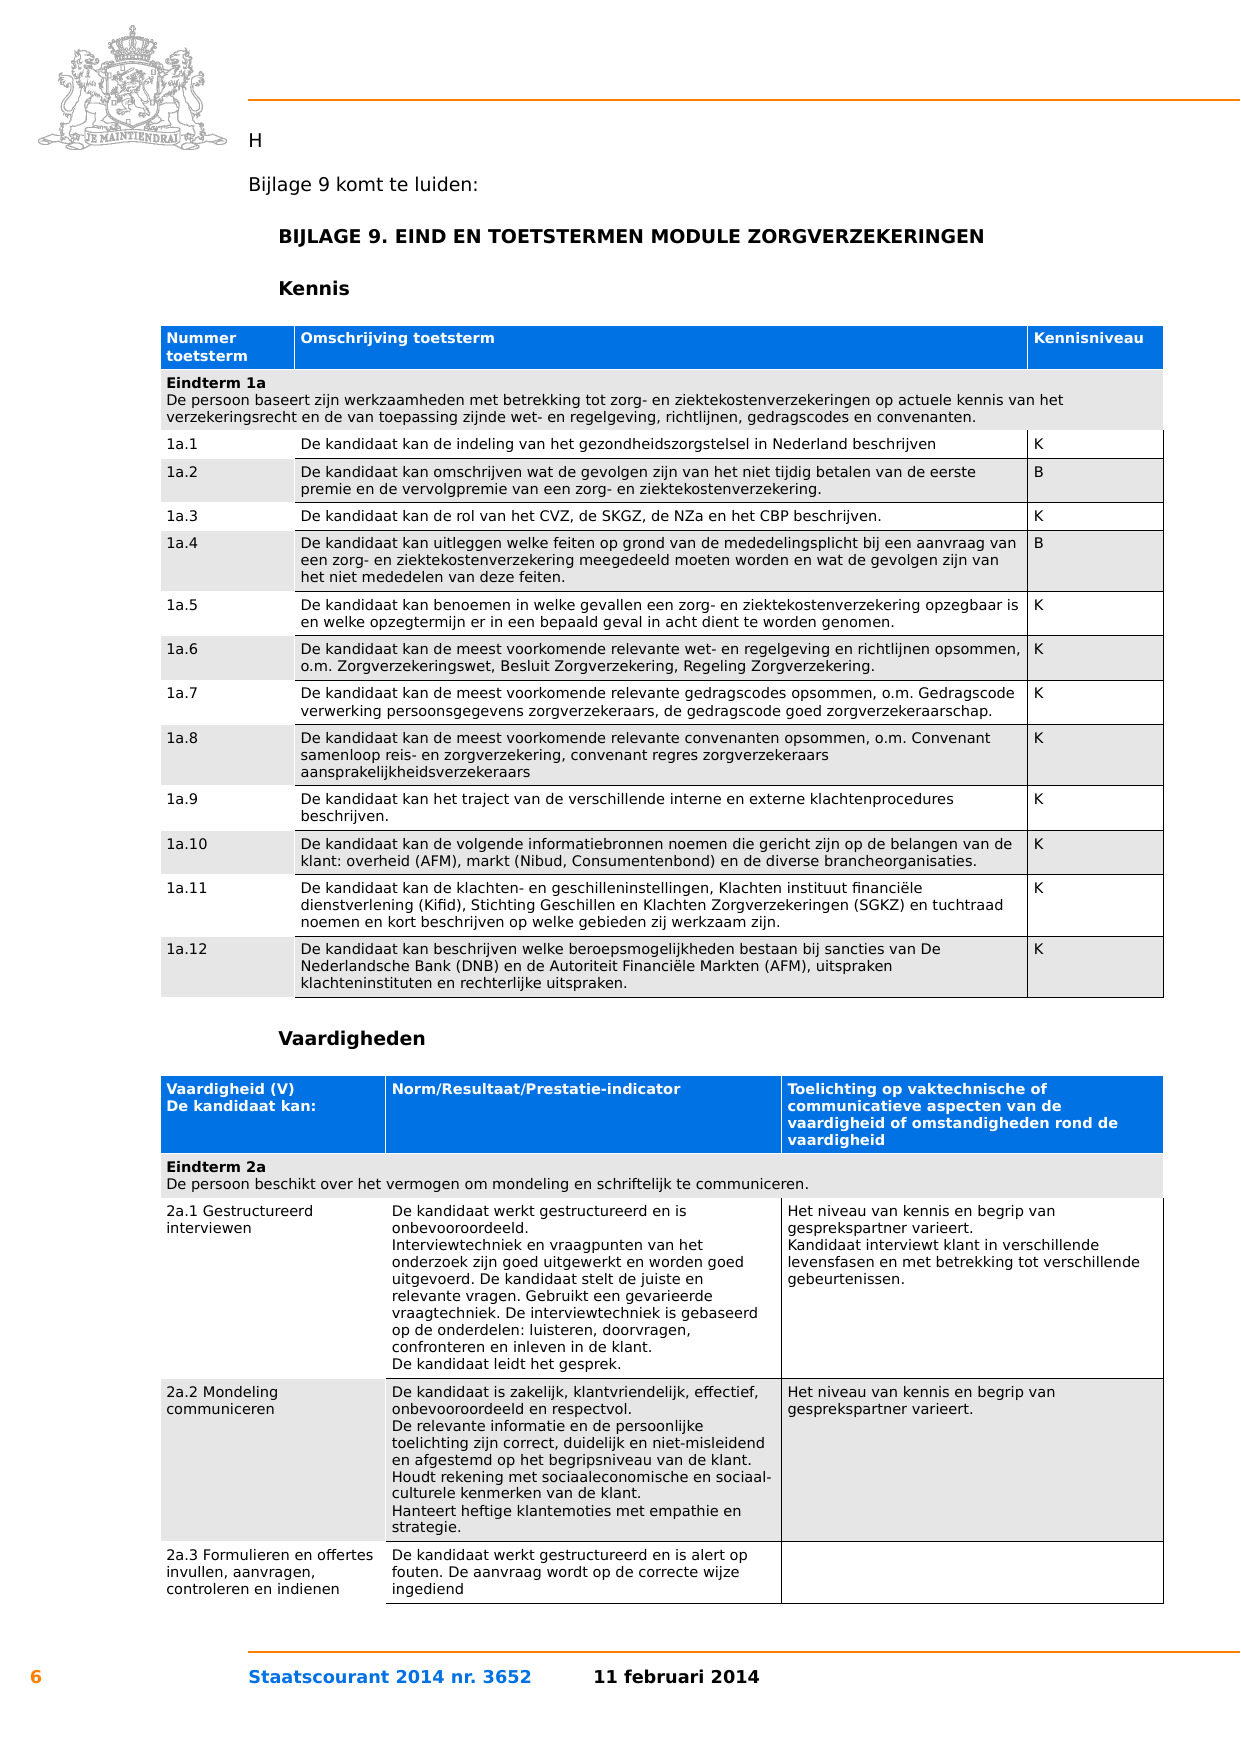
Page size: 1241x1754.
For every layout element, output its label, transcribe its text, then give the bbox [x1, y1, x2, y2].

table_cell De kandidaat kan de indeling van het gezondheidszorgstelsel in Nederland beschrijven [295, 431, 1027, 458]
table_cell 1a.1 [161, 431, 294, 458]
table_cell 1a.10 [161, 831, 294, 874]
table_cell Het niveau van kennis en begrip van gesprekspartner varieert. [782, 1379, 1163, 1541]
table_cell K [1028, 786, 1163, 830]
table_cell K [1028, 937, 1163, 997]
text Bijlage 9 komt te luiden: [248, 174, 1163, 196]
table_cell 1a.5 [161, 592, 294, 635]
table_cell [782, 1542, 1163, 1602]
table_cell De kandidaat kan de meest voorkomende relevante convenanten opsommen, o.m. Convenant samenloop reis- en zorgverzekering, convenant regres zorgverzekeraars aansprakelijkheidsverzekeraars [295, 725, 1027, 785]
table_cell Eindterm 2a De persoon beschikt over het vermogen om mondeling en schriftelijk te communiceren. [161, 1154, 1163, 1198]
table_header Omschrijving toetsterm [295, 326, 1027, 369]
table_cell De kandidaat kan de klachten- en geschilleninstellingen, Klachten instituut financiële dienstverlening (Kifid), Stichting Geschillen en Klachten Zorgverzekeringen (SGKZ) en tuchtraad noemen en kort beschrijven op welke gebieden zij werkzaam zijn. [295, 875, 1027, 936]
table_cell B [1028, 531, 1163, 591]
table_cell De kandidaat kan de meest voorkomende relevante wet- en regelgeving en richtlijnen opsommen, o.m. Zorgverzekeringswet, Besluit Zorgverzekering, Regeling Zorgverzekering. [295, 636, 1027, 680]
table_cell De kandidaat kan de meest voorkomende relevante gedragscodes opsommen, o.m. Gedragscode verwerking persoonsgegevens zorgverzekeraars, de gedragscode goed zorgverzekeraarschap. [295, 681, 1027, 724]
table_cell K [1028, 592, 1163, 635]
table_cell De kandidaat werkt gestructureerd en is alert op fouten. De aanvraag wordt op de correcte wijze ingediend [386, 1542, 781, 1602]
table_cell 1a.12 [161, 937, 294, 997]
table_cell K [1028, 725, 1163, 785]
table_cell Eindterm 1a De persoon baseert zijn werkzaamheden met betrekking tot zorg- en ziektekostenverzekeringen op actuele kennis van het verzekeringsrecht en de van toepassing zijnde wet- en regelgeving, richtlijnen, gedragscodes en convenanten. [161, 370, 1163, 430]
table_cell 2a.3 Formulieren en offertes invullen, aanvragen, controleren en indienen [161, 1542, 385, 1602]
table_cell De kandidaat kan de rol van het CVZ, de SKGZ, de NZa en het CBP beschrijven. [295, 503, 1027, 529]
table_cell K [1028, 636, 1163, 680]
subtitle Kennis [278, 278, 1163, 300]
table_cell De kandidaat kan benoemen in welke gevallen een zorg- en ziektekostenverzekering opzegbaar is en welke opzegtermijn er in een bepaald geval in acht dient te worden genomen. [295, 592, 1027, 635]
table_cell K [1028, 831, 1163, 874]
table_cell K [1028, 681, 1163, 724]
picture [38, 25, 227, 150]
table_cell 1a.6 [161, 636, 294, 680]
table_cell B [1028, 459, 1163, 502]
table_cell 1a.8 [161, 725, 294, 785]
table_cell De kandidaat kan beschrijven welke beroepsmogelijkheden bestaan bij sancties van De Nederlandsche Bank (DNB) en de Autoriteit Financiële Markten (AFM), uitspraken klachteninstituten en rechterlijke uitspraken. [295, 937, 1027, 997]
table_cell 2a.2 Mondeling communiceren [161, 1379, 385, 1541]
table_cell De kandidaat kan de volgende informatiebronnen noemen die gericht zijn op de belangen van de klant: overheid (AFM), markt (Nibud, Consumentenbond) en de diverse brancheorganisaties. [295, 831, 1027, 874]
table_cell 1a.4 [161, 531, 294, 591]
table_cell 1a.3 [161, 503, 294, 529]
table_cell 2a.1 Gestructureerd interviewen [161, 1199, 385, 1378]
text H [248, 130, 1163, 152]
table_header Nummer toetsterm [161, 326, 294, 369]
subtitle Vaardigheden [278, 1028, 1163, 1050]
table_cell 1a.2 [161, 459, 294, 502]
table_cell K [1028, 503, 1163, 529]
table_cell 1a.11 [161, 875, 294, 936]
table_cell De kandidaat werkt gestructureerd en is onbevooroordeeld. Interviewtechniek en vraagpunten van het onderzoek zijn goed uitgewerkt en worden goed uitgevoerd. De kandidaat stelt de juiste en relevante vragen. Gebruikt een gevarieerde vraagtechniek. De interviewtechniek is gebaseerd op de onderdelen: luisteren, doorvragen, confronteren en inleven in de klant. De kandidaat leidt het gesprek. [386, 1199, 781, 1378]
table_cell K [1028, 431, 1163, 458]
table_cell K [1028, 875, 1163, 936]
table_cell De kandidaat kan het traject van de verschillende interne en externe klachtenprocedures beschrijven. [295, 786, 1027, 830]
table_header Norm/Resultaat/Prestatie-indicator [386, 1076, 781, 1153]
table_header Vaardigheid (V) De kandidaat kan: [161, 1076, 385, 1153]
table_header Toelichting op vaktechnische of communicatieve aspecten van de vaardigheid of omstandigheden rond de vaardigheid [782, 1076, 1163, 1153]
table_cell De kandidaat is zakelijk, klantvriendelijk, effectief, onbevooroordeeld en respectvol. De relevante informatie en de persoonlijke toelichting zijn correct, duidelijk en niet-misleidend en afgestemd op het begripsniveau van de klant. Houdt rekening met sociaaleconomische en sociaal-culturele kenmerken van de klant. Hanteert heftige klantemoties met empathie en strategie. [386, 1379, 781, 1541]
subtitle BIJLAGE 9. EIND EN TOETSTERMEN MODULE ZORGVERZEKERINGEN [278, 226, 1163, 248]
table_cell 1a.9 [161, 786, 294, 830]
table_cell Het niveau van kennis en begrip van gesprekspartner varieert. Kandidaat interviewt klant in verschillende levensfasen en met betrekking tot verschillende gebeurtenissen. [782, 1199, 1163, 1378]
table_cell De kandidaat kan uitleggen welke feiten op grond van de mededelingsplicht bij een aanvraag van een zorg- en ziektekostenverzekering meegedeeld moeten worden en wat de gevolgen zijn van het niet mededelen van deze feiten. [295, 531, 1027, 591]
table_cell 1a.7 [161, 681, 294, 724]
table_header Kennisniveau [1028, 326, 1163, 369]
table_cell De kandidaat kan omschrijven wat de gevolgen zijn van het niet tijdig betalen van de eerste premie en de vervolgpremie van een zorg- en ziektekostenverzekering. [295, 459, 1027, 502]
